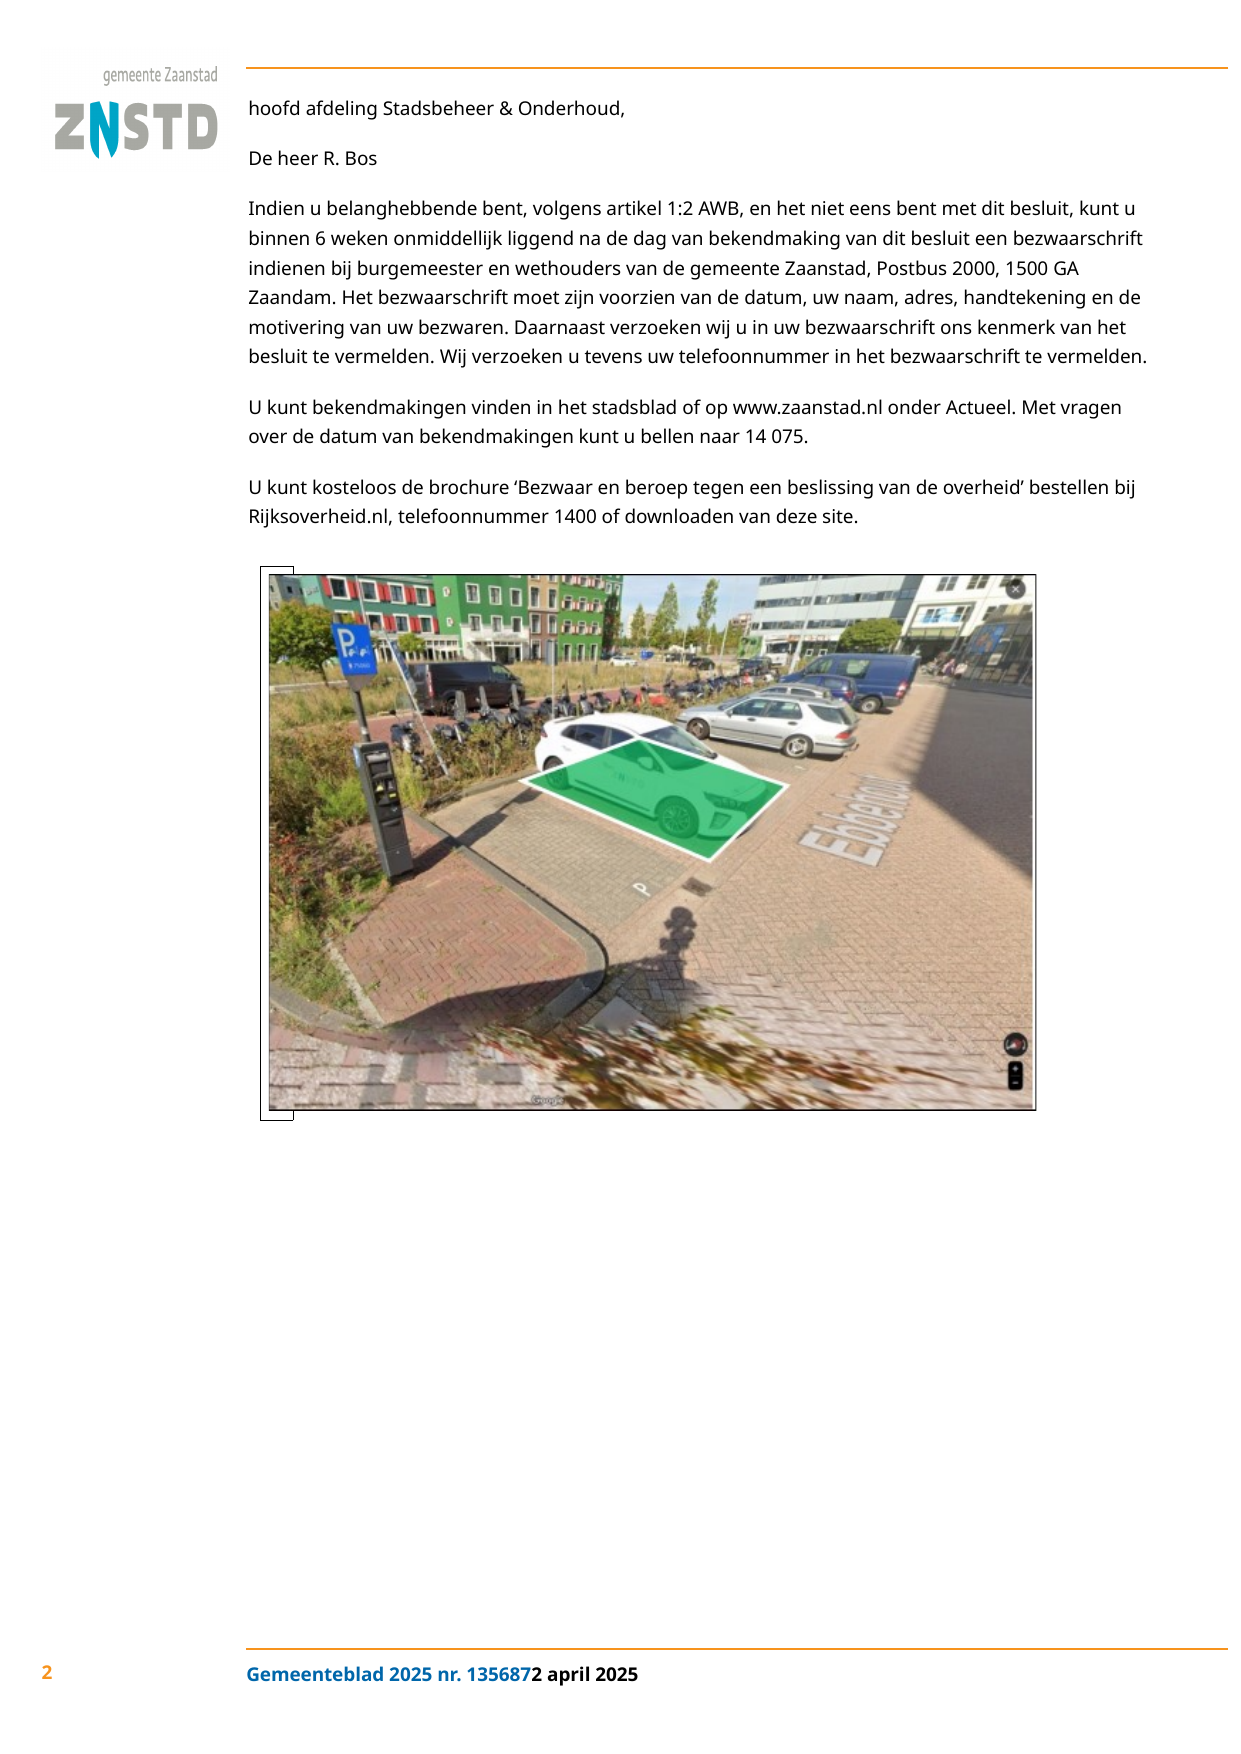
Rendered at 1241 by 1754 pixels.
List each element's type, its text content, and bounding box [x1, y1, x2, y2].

text hoofd afdeling Stadsbeheer & Onderhoud, [248, 95, 1152, 121]
picture [268, 574, 1037, 1111]
picture [41, 47, 231, 172]
text U kunt kosteloos de brochure ‘Bezwaar en beroep tegen een beslissing van de overheid’ bestellen bij Rijksoverheid.nl, telefoonnummer 1400 of downloaden van deze site. [248, 474, 1152, 529]
text Indien u belanghebbende bent, volgens artikel 1:2 AWB, en het niet eens bent met dit besluit, kunt u binnen 6 weken onmiddellijk liggend na de dag van bekendmaking van dit besluit een bezwaarschrift indienen bij burgemeester en wethouders van de gemeente Zaanstad, Postbus 2000, 1500 GA Zaandam. Het bezwaarschrift moet zijn voorzien van de datum, uw naam, adres, handtekening en de motivering van uw bezwaren. Daarnaast verzoeken wij u in uw bezwaarschrift ons kenmerk van het besluit te vermelden. Wij verzoeken u tevens uw telefoonnummer in het bezwaarschrift te vermelden. [248, 196, 1152, 369]
text U kunt bekendmakingen vinden in het stadsblad of op www.zaanstad.nl onder Actueel. Met vragen over de datum van bekendmakingen kunt u bellen naar 14 075. [248, 394, 1152, 449]
text De heer R. Bos [248, 145, 1152, 171]
